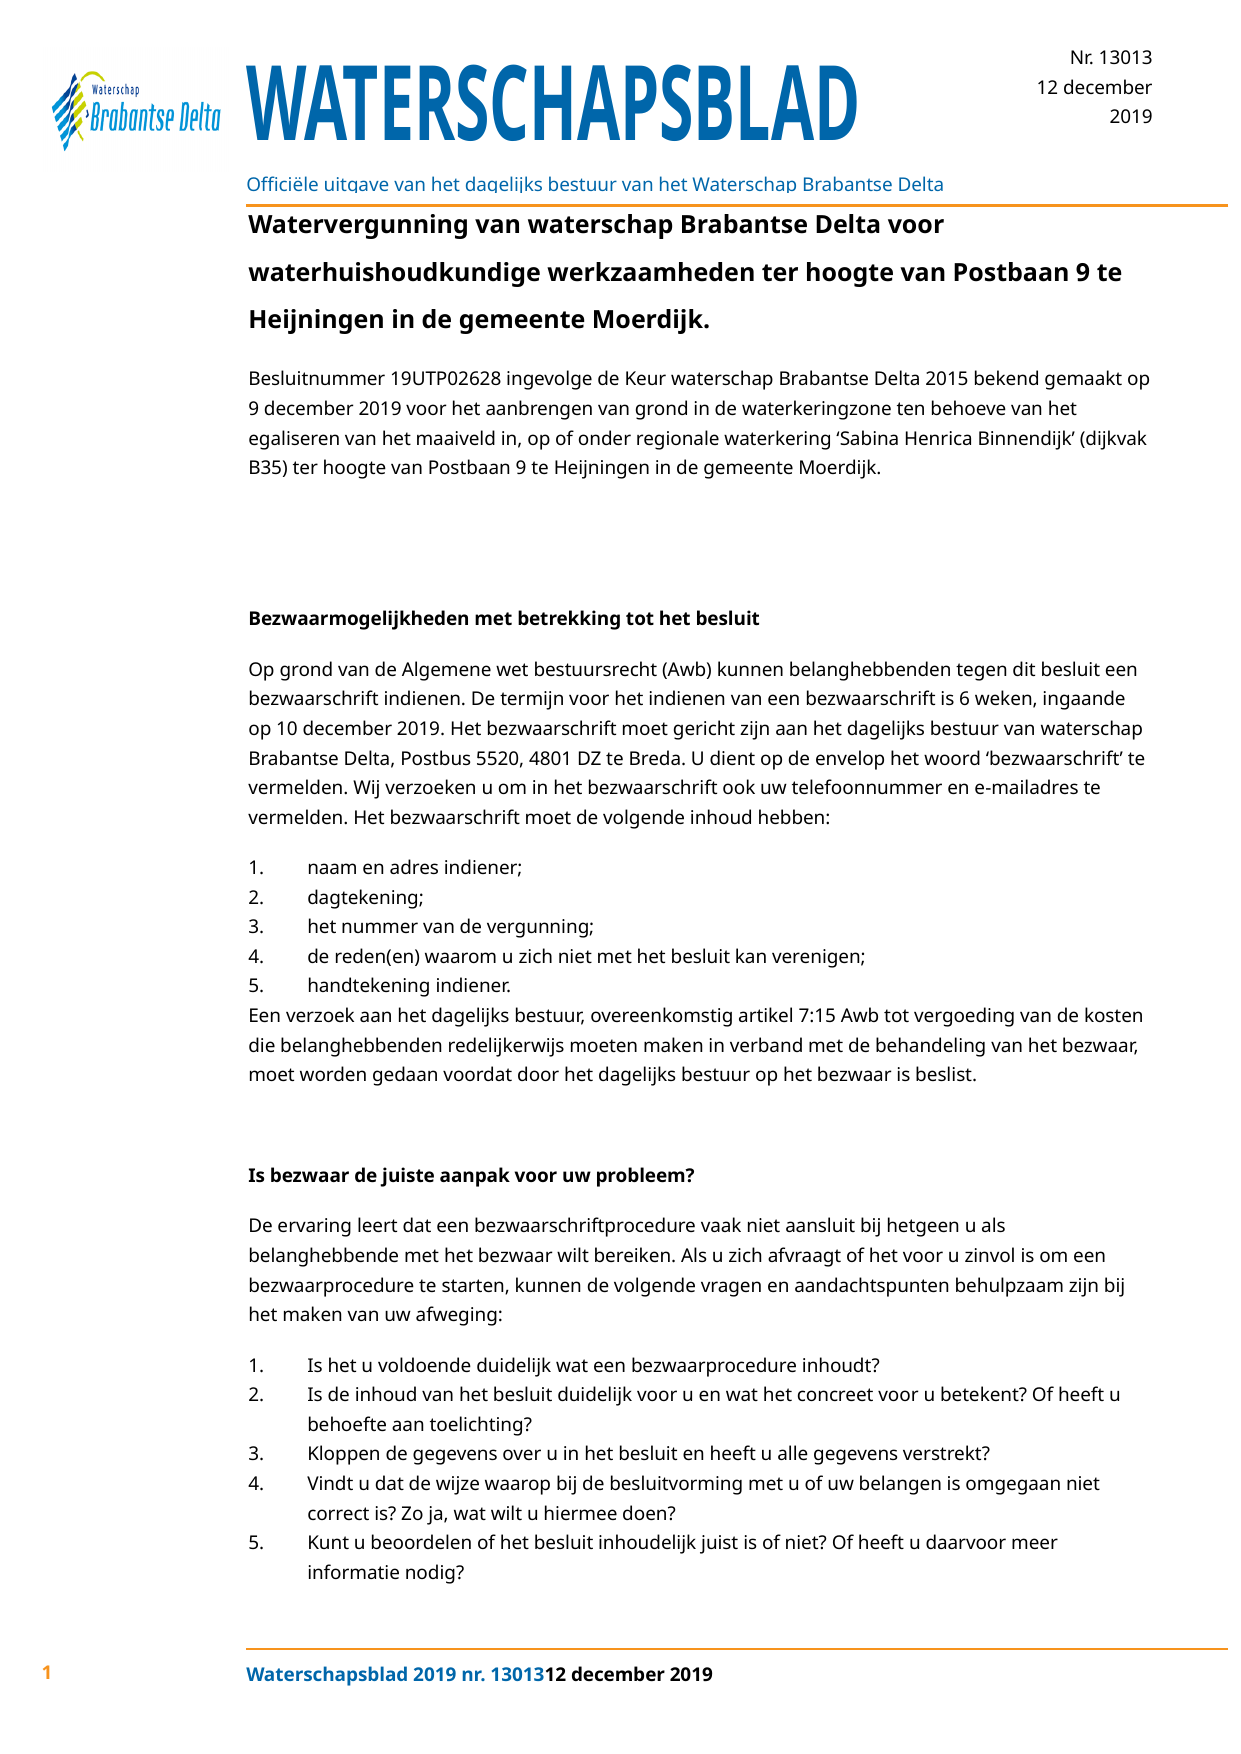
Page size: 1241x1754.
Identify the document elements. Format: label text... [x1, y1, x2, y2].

text Besluitnummer 19UTP02628 ingevolge de Keur waterschap Brabantse Delta 2015 bekend gemaakt op 9 december 2019 voor het aanbrengen van grond in de waterkeringzone ten behoeve van het egaliseren van het maaiveld in, op of onder regionale waterkering ‘Sabina Henrica Binnendijk’ (dijkvak B35) ter hoogte van Postbaan 9 te Heijningen in de gemeente Moerdijk. [248, 366, 1152, 480]
list de reden(en) waarom u zich niet met het besluit kan verenigen; [248, 943, 1152, 969]
list Is de inhoud van het besluit duidelijk voor u en wat het concreet voor u betekent? Of heeft u behoefte aan toelichting? [248, 1381, 1152, 1437]
text Een verzoek aan het dagelijks bestuur, overeenkomstig artikel 7:15 Awb tot vergoeding van de kosten die belanghebbenden redelijkerwijs moeten maken in verband met de behandeling van het bezwaar, moet worden gedaan voordat door het dagelijks bestuur op het bezwaar is beslist. [248, 1002, 1152, 1087]
list het nummer van de vergunning; [248, 913, 1152, 939]
list handtekening indiener. [248, 973, 1152, 998]
text Bezwaarmogelijkheden met betrekking tot het besluit [248, 606, 1152, 631]
list Kunt u beoordelen of het besluit inhoudelijk juist is of niet? Of heeft u daarvoor meer informatie nodig? [248, 1529, 1152, 1584]
list naam en adres indiener; [248, 854, 1152, 880]
list Vindt u dat de wijze waarop bij de besluitvorming met u of uw belangen is omgegaan niet correct is? Zo ja, wat wilt u hiermee doen? [248, 1470, 1152, 1525]
text Watervergunning van waterschap Brabantse Delta voor waterhuishoudkundige werkzaamheden ter hoogte van Postbaan 9 te Heijningen in de gemeente Moerdijk. [248, 207, 1152, 336]
text Is bezwaar de juiste aanpak voor uw probleem? [248, 1162, 1152, 1188]
list Is het u voldoende duidelijk wat een bezwaarprocedure inhoudt? [248, 1352, 1152, 1377]
list Kloppen de gegevens over u in het besluit en heeft u alle gegevens verstrekt? [248, 1441, 1152, 1466]
text Op grond van de Algemene wet bestuursrecht (Awb) kunnen belanghebbenden tegen dit besluit een bezwaarschrift indienen. De termijn voor het indienen van een bezwaarschrift is 6 weken, ingaande op 10 december 2019. Het bezwaarschrift moet gericht zijn aan het dagelijks bestuur van waterschap Brabantse Delta, Postbus 5520, 4801 DZ te Breda. U dient op de envelop het woord ‘bezwaarschrift’ te vermelden. Wij verzoeken u om in het bezwaarschrift ook uw telefoonnummer en e‑mailadres te vermelden. Het bezwaarschrift moet de volgende inhoud hebben: [248, 656, 1152, 829]
text De ervaring leert dat een bezwaarschriftprocedure vaak niet aansluit bij hetgeen u als belanghebbende met het bezwaar wilt bereiken. Als u zich afvraagt of het voor u zinvol is om een bezwaarprocedure te starten, kunnen de volgende vragen en aandachtspunten behulpzaam zijn bij het maken van uw afweging: [248, 1213, 1152, 1327]
picture [41, 47, 231, 172]
list dagtekening; [248, 884, 1152, 909]
